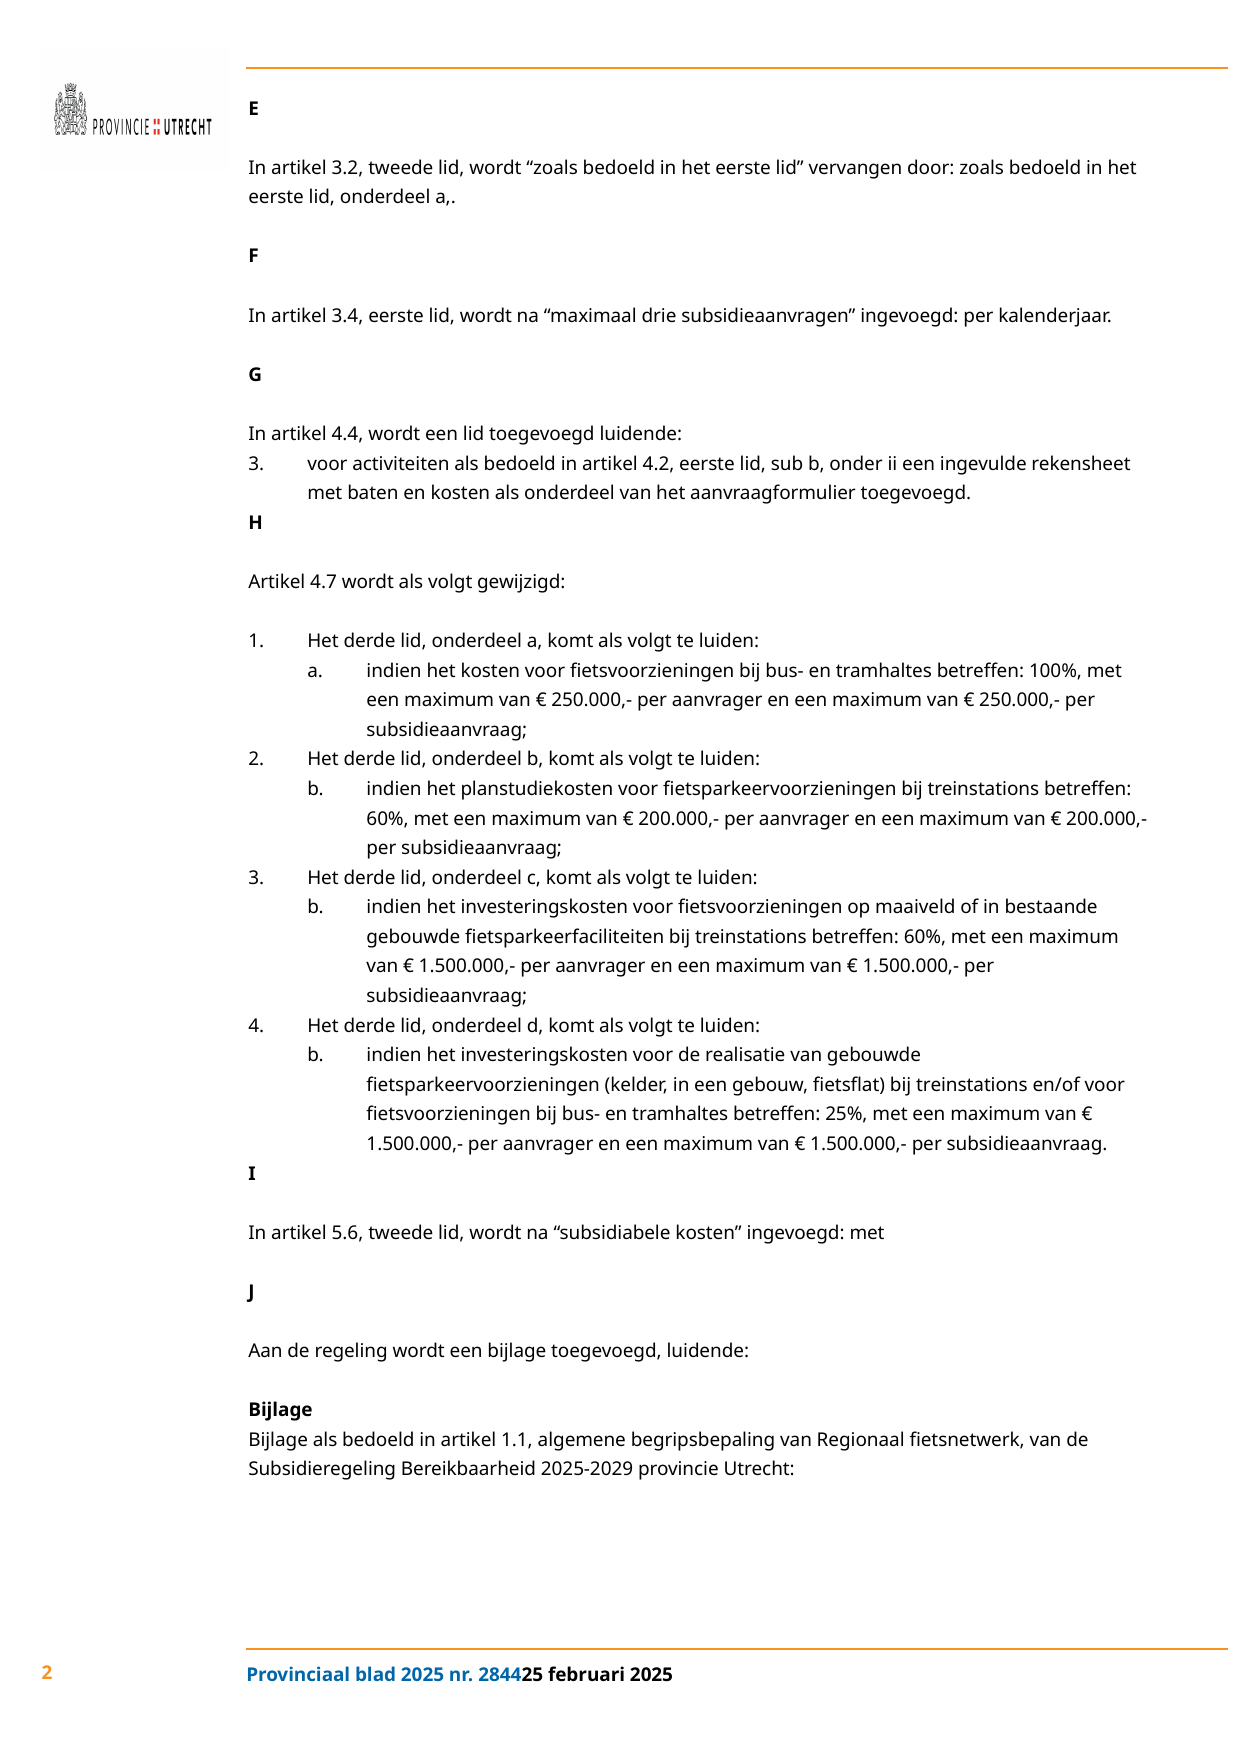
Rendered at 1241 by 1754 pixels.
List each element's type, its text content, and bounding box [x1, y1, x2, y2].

text J [248, 1278, 1152, 1304]
text Bijlage [248, 1396, 1152, 1422]
picture [41, 47, 231, 172]
text Aan de regeling wordt een bijlage toegevoegd, luidende: [248, 1337, 1152, 1363]
text E [248, 95, 1152, 121]
list indien het investeringskosten voor fietsvoorzieningen op maaiveld of in bestaande gebouwde fietsparkeerfaciliteiten bij treinstations betreffen: 60%, met een maximum van € 1.500.000,- per aanvrager en een maximum van € 1.500.000,- per subsidieaanvraag; [307, 893, 1152, 1008]
list Het derde lid, onderdeel d, komt als volgt te luiden: [248, 1012, 1152, 1038]
text F [248, 243, 1152, 268]
text In artikel 3.2, tweede lid, wordt “zoals bedoeld in het eerste lid” vervangen door: zoals bedoeld in het eerste lid, onderdeel a,. [248, 154, 1152, 209]
text H [248, 509, 1152, 535]
list Het derde lid, onderdeel b, komt als volgt te luiden: [248, 746, 1152, 771]
text In artikel 3.4, eerste lid, wordt na “maximaal drie subsidieaanvragen” ingevoegd: per kalenderjaar. [248, 302, 1152, 328]
list Het derde lid, onderdeel c, komt als volgt te luiden: [248, 864, 1152, 890]
text Artikel 4.7 wordt als volgt gewijzigd: [248, 568, 1152, 594]
text Bijlage als bedoeld in artikel 1.1, algemene begripsbepaling van Regionaal fietsnetwerk, van de Subsidieregeling Bereikbaarheid 2025-2029 provincie Utrecht: [248, 1426, 1152, 1481]
text In artikel 5.6, tweede lid, wordt na “subsidiabele kosten” ingevoegd: met [248, 1219, 1152, 1245]
list indien het investeringskosten voor de realisatie van gebouwde fietsparkeervoorzieningen (kelder, in een gebouw, fietsflat) bij treinstations en/of voor fietsvoorzieningen bij bus- en tramhaltes betreffen: 25%, met een maximum van € 1.500.000,- per aanvrager en een maximum van € 1.500.000,- per subsidieaanvraag. [307, 1041, 1152, 1156]
list indien het kosten voor fietsvoorzieningen bij bus- en tramhaltes betreffen: 100%, met een maximum van € 250.000,- per aanvrager en een maximum van € 250.000,- per subsidieaanvraag; [307, 657, 1152, 742]
text I [248, 1160, 1152, 1186]
list voor activiteiten als bedoeld in artikel 4.2, eerste lid, sub b, onder ii een ingevulde rekensheet met baten en kosten als onderdeel van het aanvraagformulier toegevoegd. [248, 450, 1152, 505]
text G [248, 361, 1152, 387]
text In artikel 4.4, wordt een lid toegevoegd luidende: [248, 420, 1152, 446]
list indien het planstudiekosten voor fietsparkeervoorzieningen bij treinstations betreffen: 60%, met een maximum van € 200.000,- per aanvrager en een maximum van € 200.000,- per subsidieaanvraag; [307, 775, 1152, 860]
list Het derde lid, onderdeel a, komt als volgt te luiden: [248, 627, 1152, 653]
